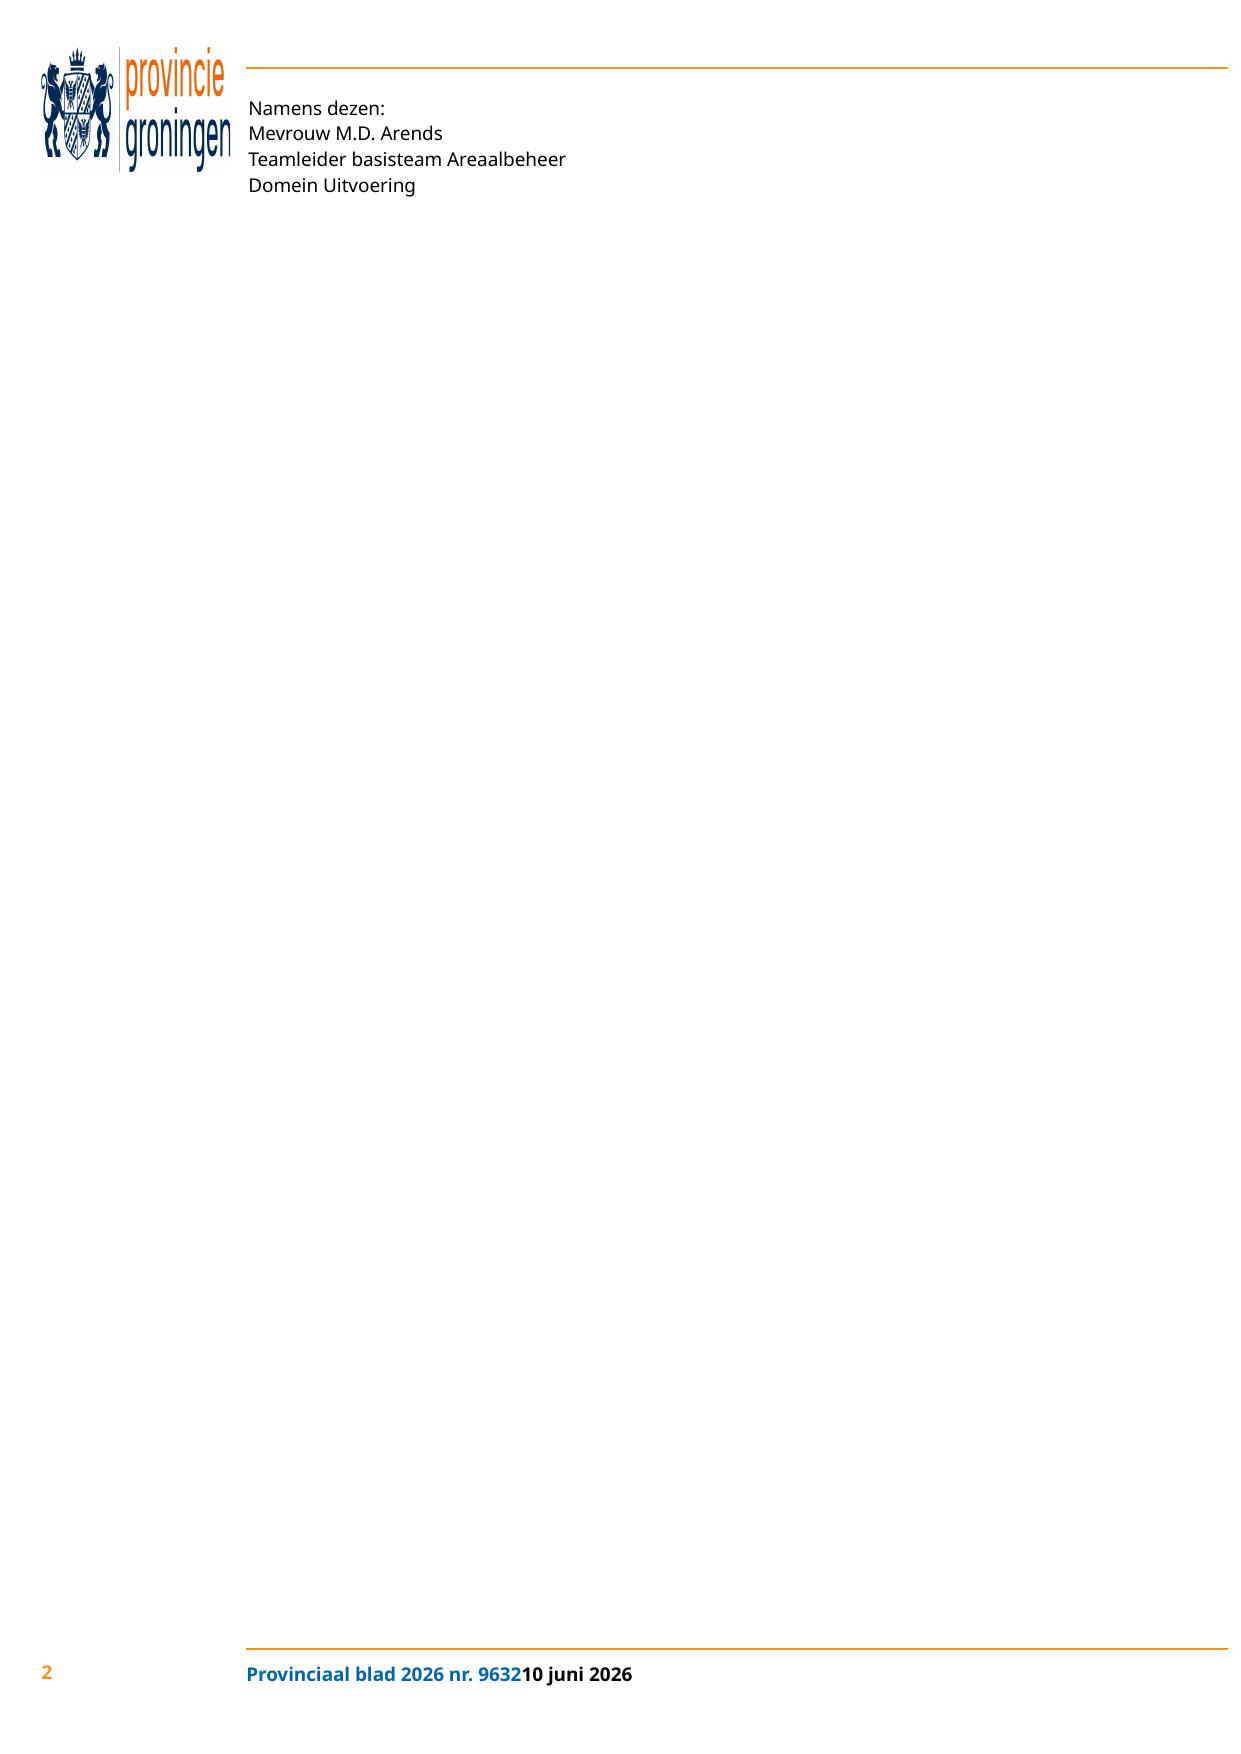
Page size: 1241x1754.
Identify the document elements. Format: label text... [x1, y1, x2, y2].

text Namens dezen: [248, 95, 1152, 121]
text Teamleider basisteam Areaalbeheer [248, 146, 1152, 172]
picture [41, 47, 231, 172]
text Mevrouw M.D. Arends [248, 121, 1152, 146]
text Domein Uitvoering [248, 172, 1152, 198]
